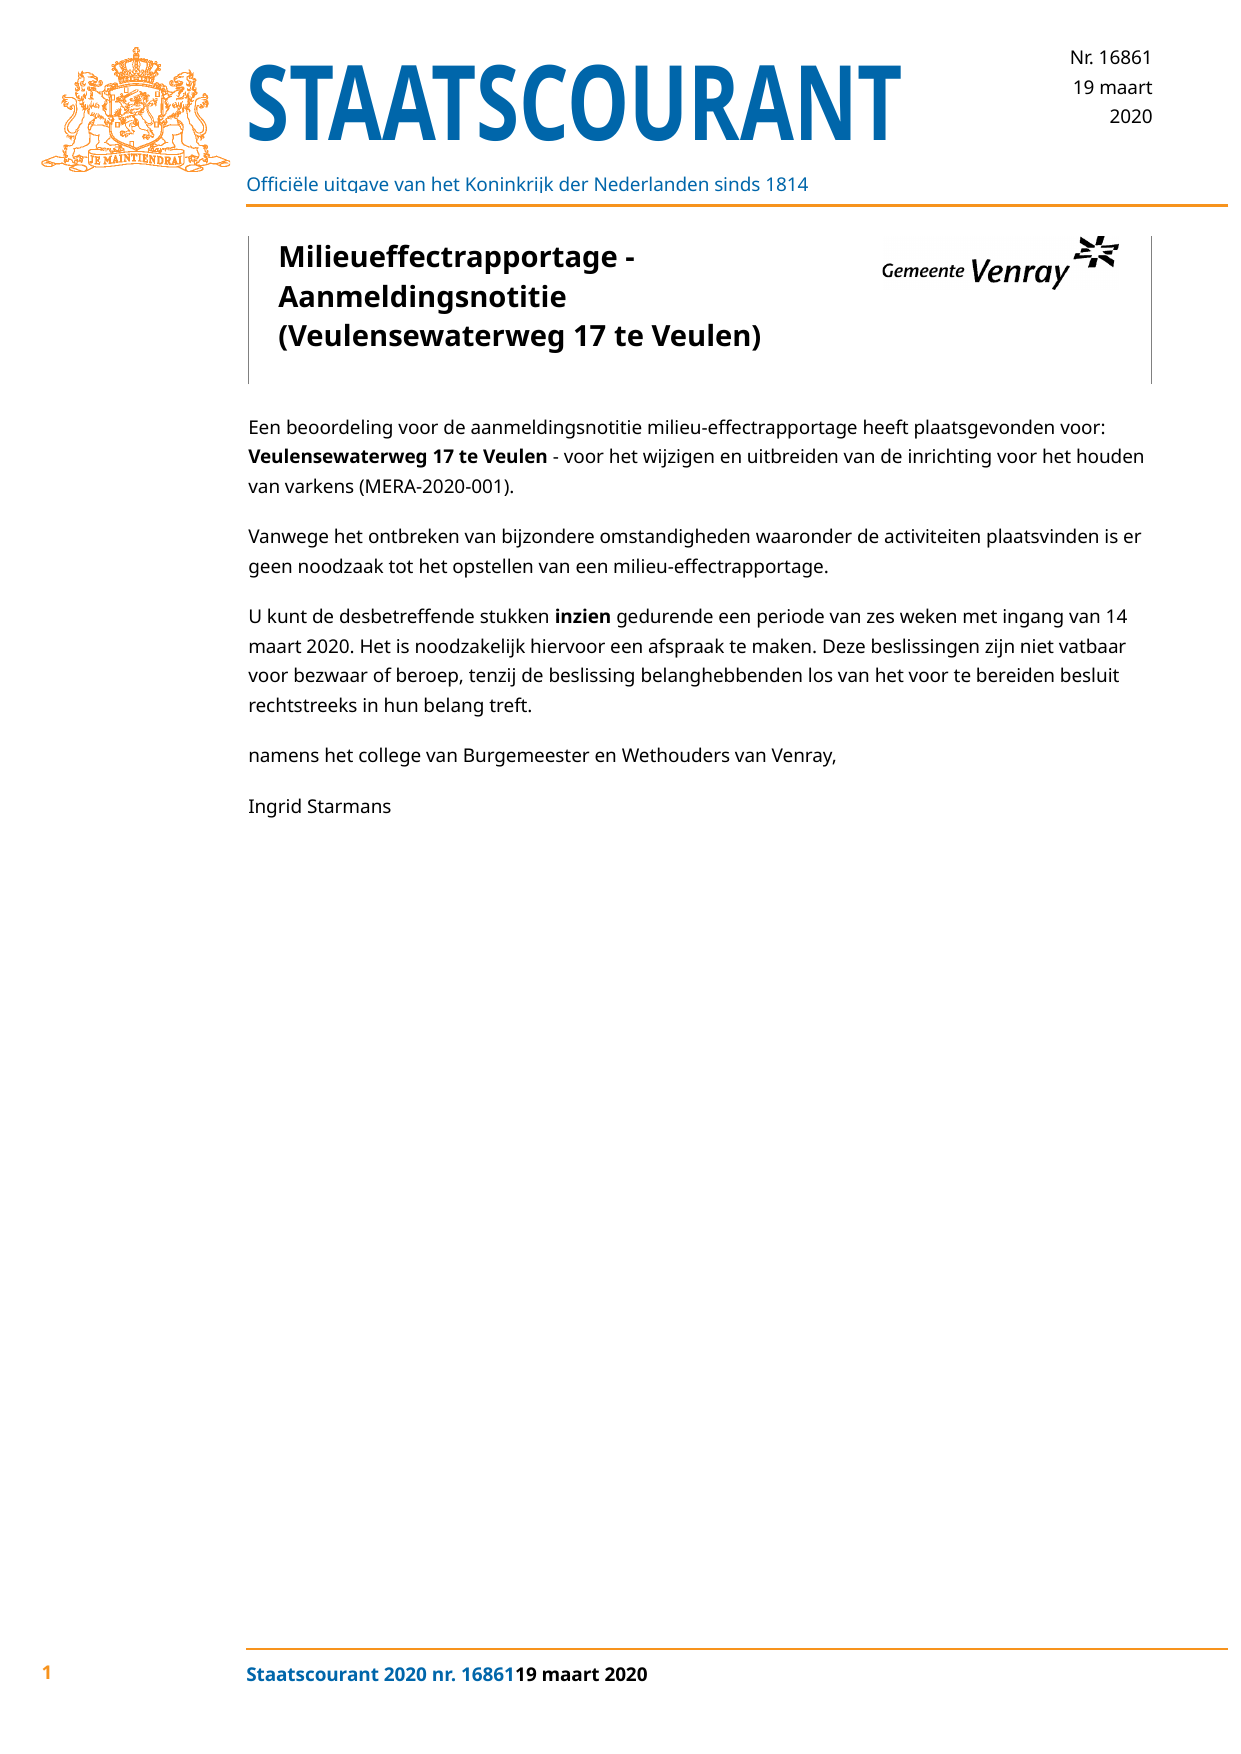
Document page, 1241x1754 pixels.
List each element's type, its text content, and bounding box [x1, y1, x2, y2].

text Vanwege het ontbreken van bijzondere omstandigheden waaronder de activiteiten plaatsvinden is er geen noodzaak tot het opstellen van een milieu-effectrapportage. [248, 523, 1152, 579]
text Ingrid Starmans [248, 793, 1152, 819]
table_header [850, 236, 1151, 384]
picture [882, 236, 1119, 290]
text U kunt de desbetreffende stukken inzien gedurende een periode van zes weken met ingang van 14 maart 2020. Het is noodzakelijk hiervoor een afspraak te maken. Deze beslissingen zijn niet vatbaar voor bezwaar of beroep, tenzij de beslissing belanghebbenden los van het voor te bereiden besluit rechtstreeks in hun belang treft. [248, 603, 1152, 718]
text Een beoordeling voor de aanmeldingsnotitie milieu-effectrapportage heeft plaatsgevonden voor: Veulensewaterweg 17 te Veulen - voor het wijzigen en uitbreiden van de inrichting voor het houden van varkens (MERA-2020-001). [248, 414, 1152, 499]
table_header Milieueffectrapportage - Aanmeldingsnotitie (Veulensewaterweg 17 te Veulen) [249, 236, 850, 384]
picture [41, 47, 231, 172]
text namens het college van Burgemeester en Wethouders van Venray, [248, 743, 1152, 768]
